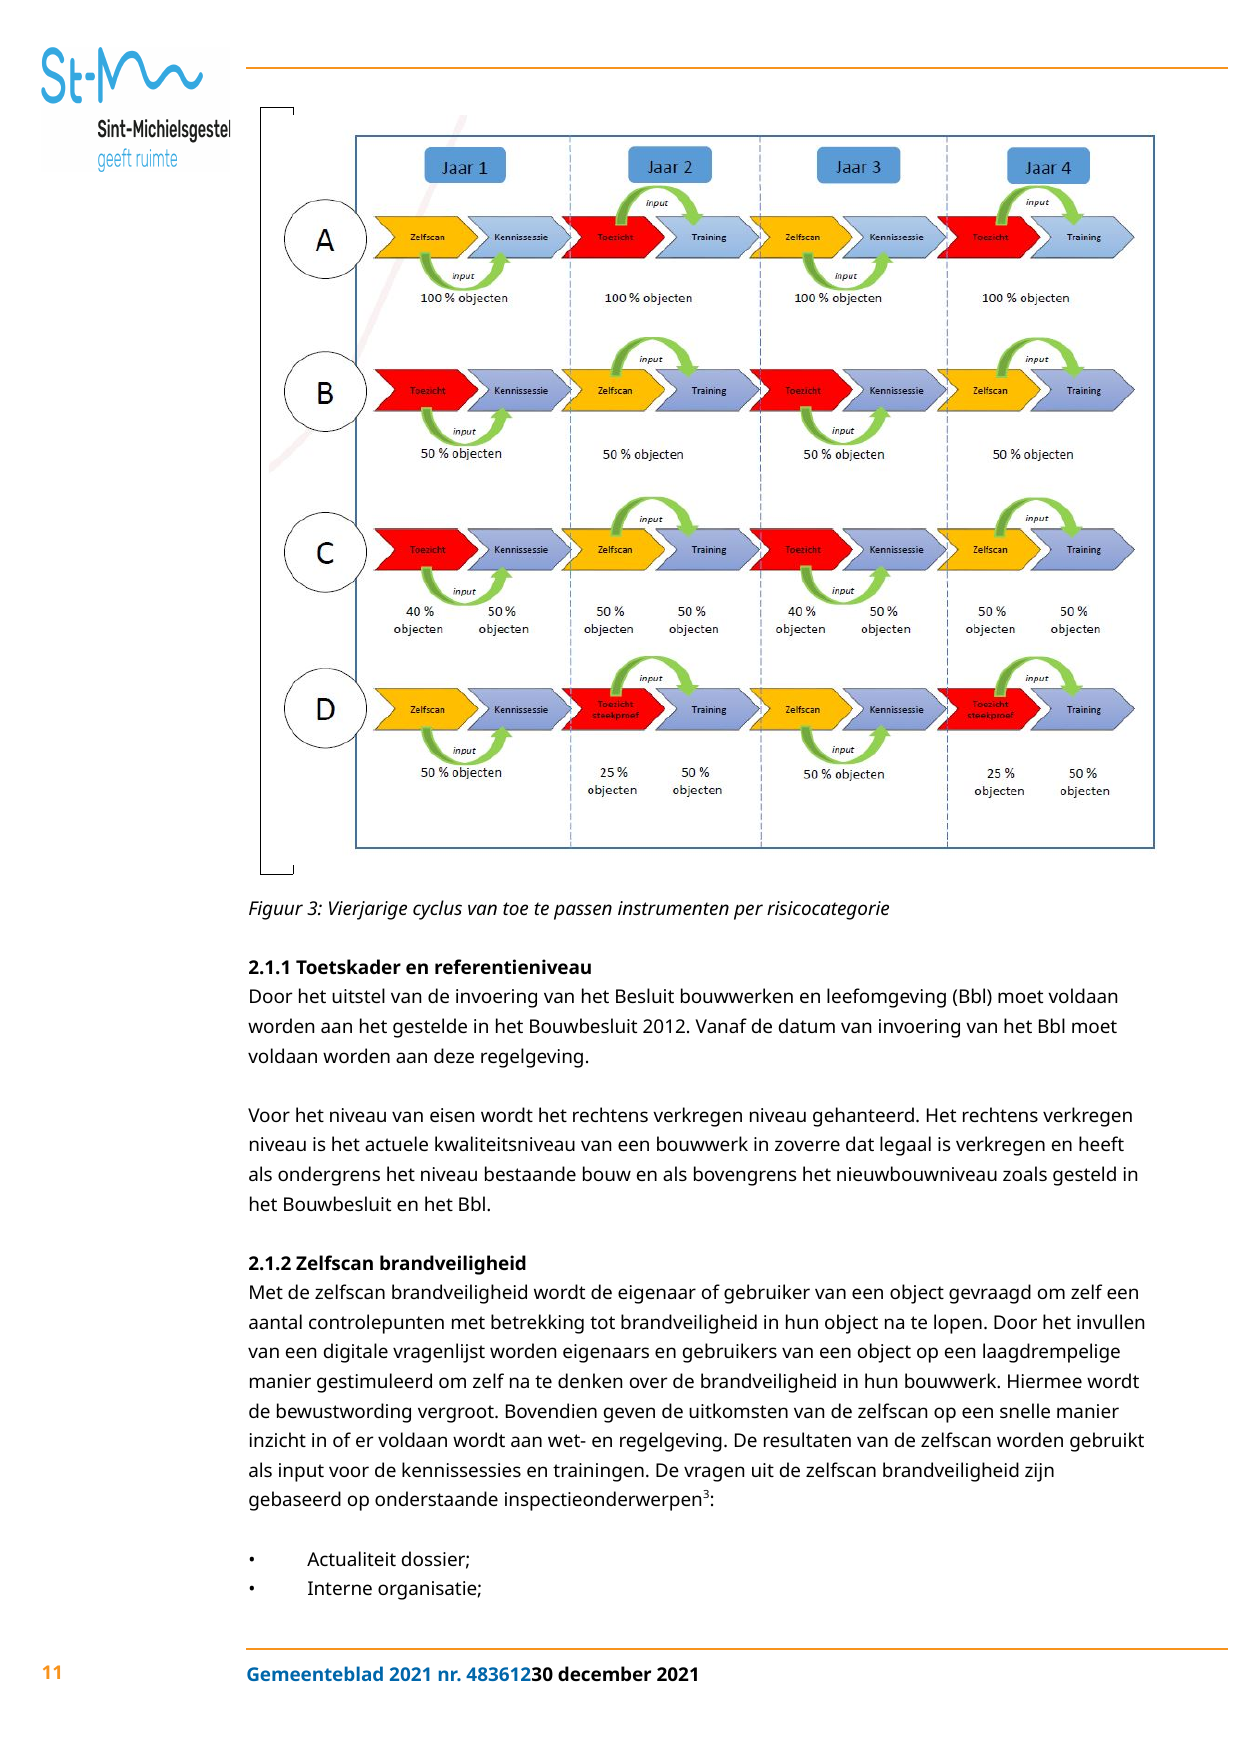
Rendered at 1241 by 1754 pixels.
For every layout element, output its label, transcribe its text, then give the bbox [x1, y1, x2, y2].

list Actualiteit dossier; [248, 1546, 1152, 1571]
text Voor het niveau van eisen wordt het rechtens verkregen niveau gehanteerd. Het rechtens verkregen niveau is het actuele kwaliteitsniveau van een bouwwerk in zoverre dat legaal is verkregen en heeft als ondergrens het niveau bestaande bouw en als bovengrens het nieuwbouwniveau zoals gesteld in het Bouwbesluit en het Bbl. [248, 1102, 1152, 1216]
list Interne organisatie; [248, 1575, 1152, 1601]
picture [268, 115, 1173, 865]
text Figuur 3: Vierjarige cyclus van toe te passen instrumenten per risicocategorie [248, 895, 1152, 921]
text 2.1.1 Toetskader en referentieniveau [248, 954, 1152, 980]
text Met de zelfscan brandveiligheid wordt de eigenaar of gebruiker van een object gevraagd om zelf een aantal controlepunten met betrekking tot brandveiligheid in hun object na te lopen. Door het invullen van een digitale vragenlijst worden eigenaars en gebruikers van een object op een laagdrempelige manier gestimuleerd om zelf na te denken over de brandveiligheid in hun bouwwerk. Hiermee wordt de bewustwording vergroot. Bovendien geven de uitkomsten van de zelfscan op een snelle manier inzicht in of er voldaan wordt aan wet- en regelgeving. De resultaten van de zelfscan worden gebruikt als input voor de kennissessies en trainingen. De vragen uit de zelfscan brandveiligheid zijn gebaseerd op onderstaande inspectieonderwerpen3: [248, 1279, 1152, 1512]
text Door het uitstel van de invoering van het Besluit bouwwerken en leefomgeving (Bbl) moet voldaan worden aan het gestelde in het Bouwbesluit 2012. Vanaf de datum van invoering van het Bbl moet voldaan worden aan deze regelgeving. [248, 984, 1152, 1068]
text 2.1.2 Zelfscan brandveiligheid [248, 1250, 1152, 1276]
picture [41, 47, 231, 172]
